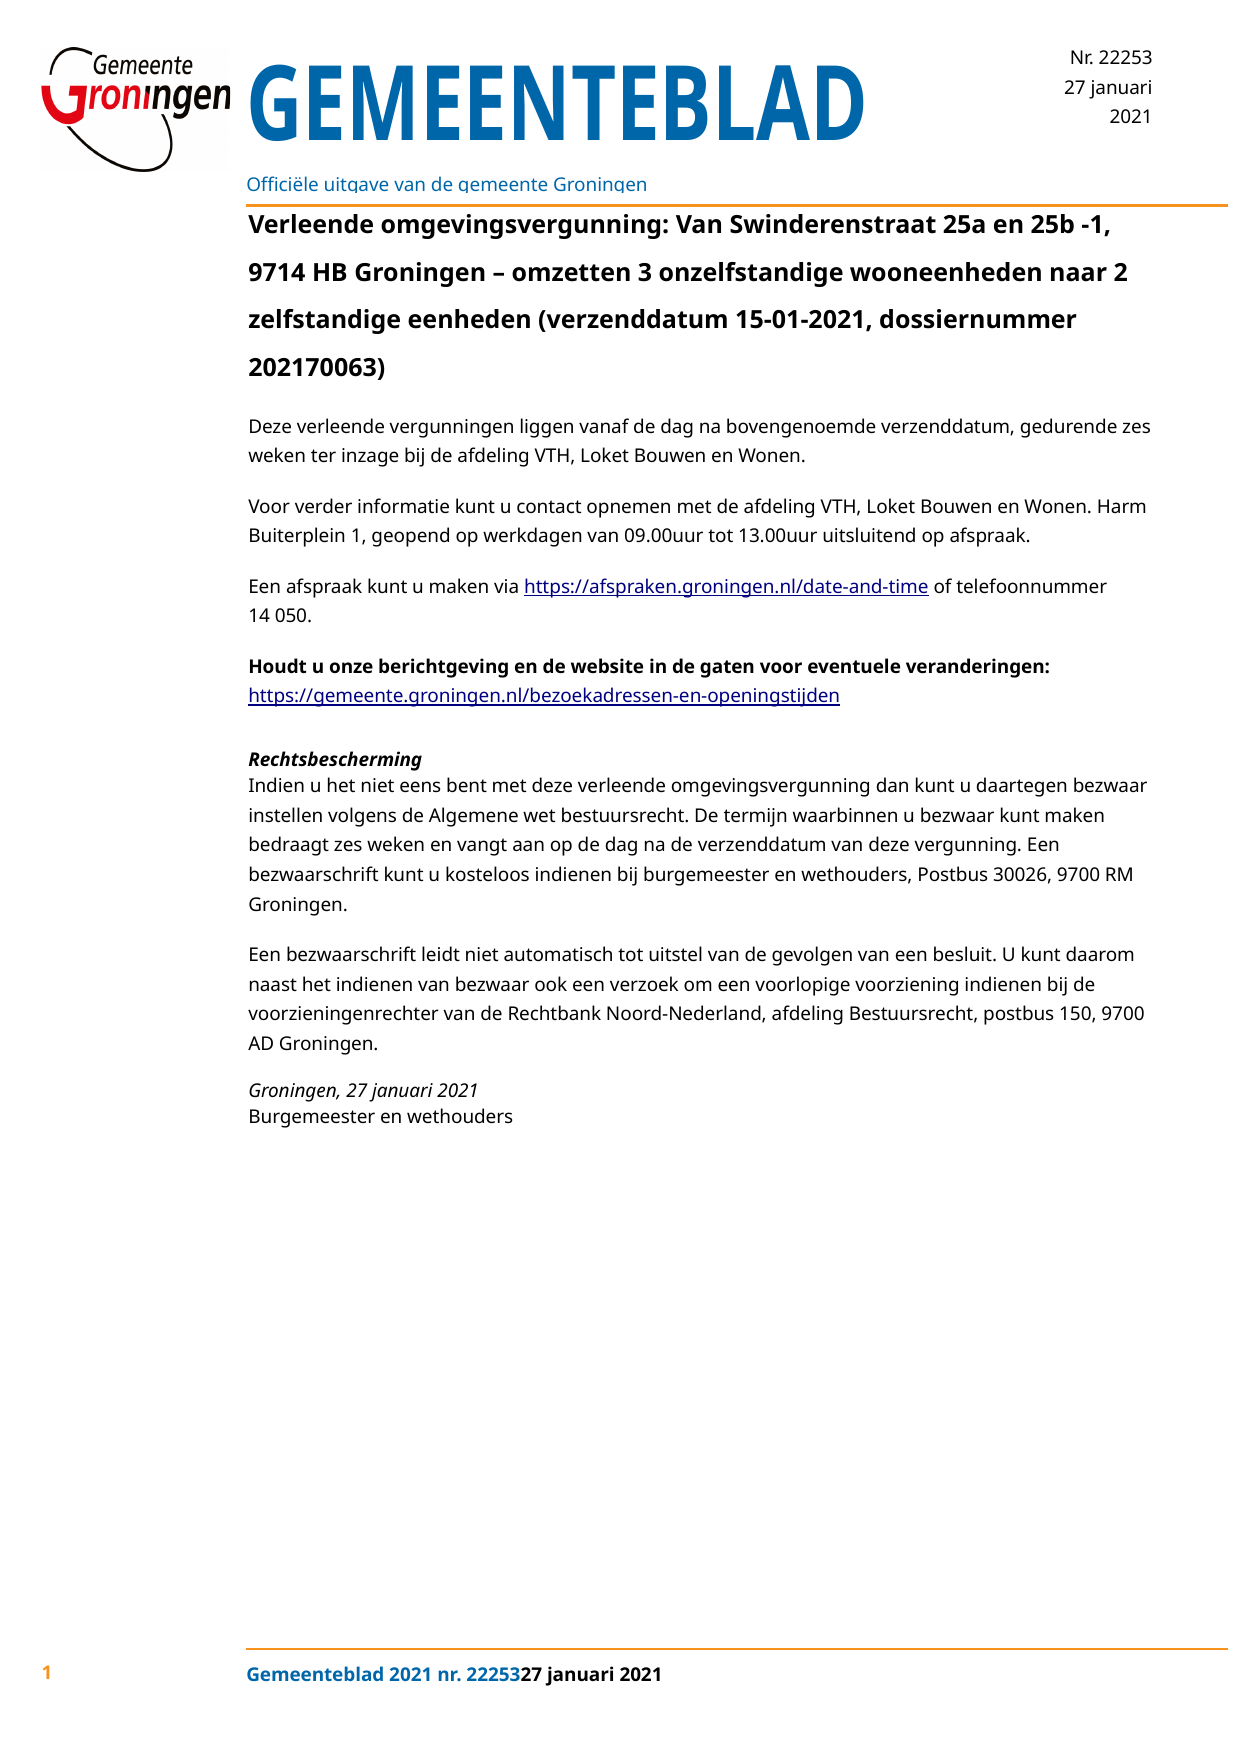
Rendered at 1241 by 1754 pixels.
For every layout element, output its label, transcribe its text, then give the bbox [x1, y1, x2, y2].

text Houdt u onze berichtgeving en de website in de gaten voor eventuele veranderingen: https://gemeente.groningen.nl/bezoekadressen-en-openingstijden [248, 653, 1152, 708]
text Een bezwaarschrift leidt niet automatisch tot uitstel van de gevolgen van een besluit. U kunt daarom naast het indienen van bezwaar ook een verzoek om een voorlopige voorziening indienen bij de voorzieningenrechter van de Rechtbank Noord-Nederland, afdeling Bestuursrecht, postbus 150, 9700 AD Groningen. [248, 941, 1152, 1056]
text Deze verleende vergunningen liggen vanaf de dag na bovengenoemde verzenddatum, gedurende zes weken ter inzage bij de afdeling VTH, Loket Bouwen en Wonen. [248, 413, 1152, 468]
text Burgemeester en wethouders [248, 1103, 1152, 1129]
text Verleende omgevingsvergunning: Van Swinderenstraat 25a en 25b -1, 9714 HB Groningen – omzetten 3 onzelfstandige wooneenheden naar 2 zelfstandige eenheden (verzenddatum 15-01-2021, dossiernummer 202170063) [248, 207, 1152, 384]
text Groningen, 27 januari 2021 [248, 1078, 1152, 1103]
text Rechtsbescherming [248, 747, 1152, 772]
text Een afspraak kunt u maken via https://afspraken.groningen.nl/date-and-time of telefoonnummer 14 050. [248, 573, 1152, 628]
picture [41, 47, 231, 172]
text Voor verder informatie kunt u contact opnemen met de afdeling VTH, Loket Bouwen en Wonen. Harm Buiterplein 1, geopend op werkdagen van 09.00uur tot 13.00uur uitsluitend op afspraak. [248, 493, 1152, 548]
text Indien u het niet eens bent met deze verleende omgevingsvergunning dan kunt u daartegen bezwaar instellen volgens de Algemene wet bestuursrecht. De termijn waarbinnen u bezwaar kunt maken bedraagt zes weken en vangt aan op de dag na de verzenddatum van deze vergunning. Een bezwaarschrift kunt u kosteloos indienen bij burgemeester en wethouders, Postbus 30026, 9700 RM Groningen. [248, 772, 1152, 916]
